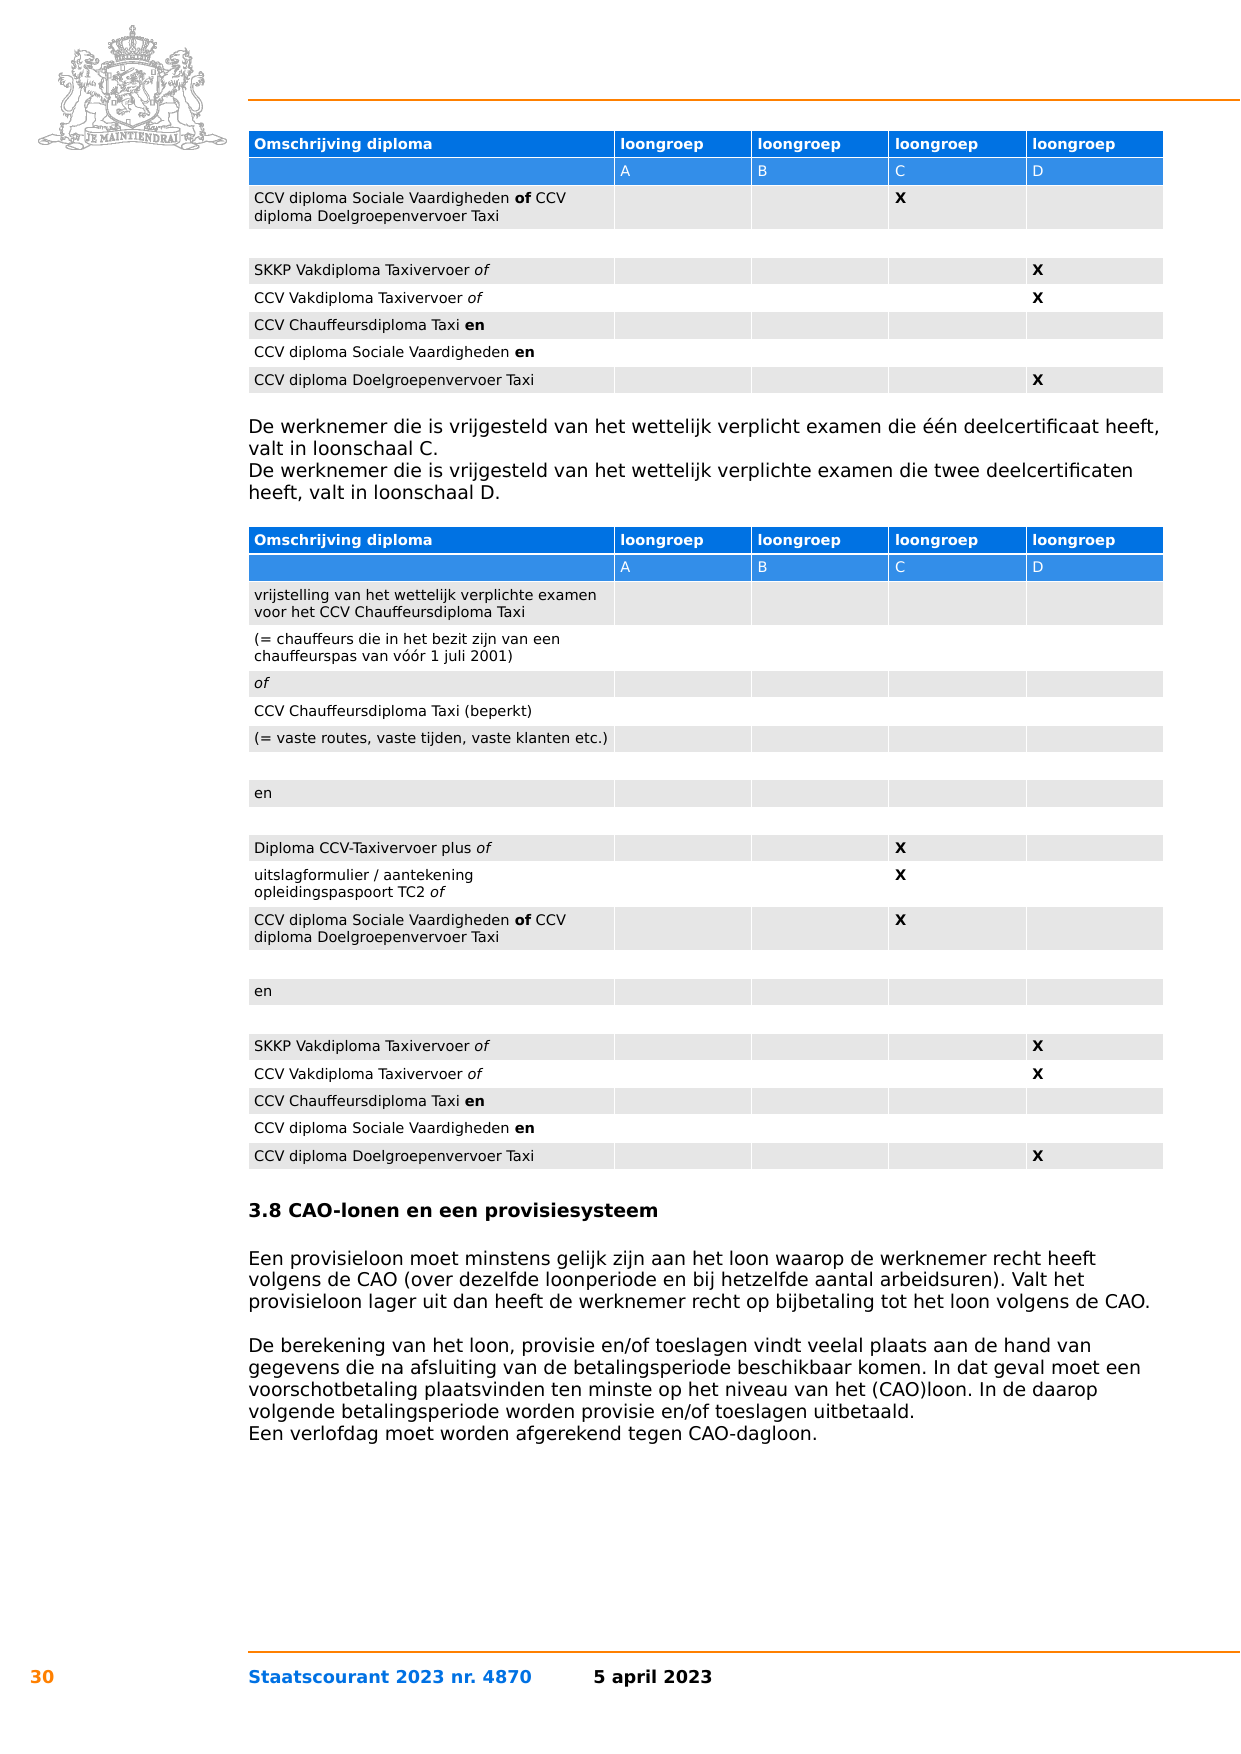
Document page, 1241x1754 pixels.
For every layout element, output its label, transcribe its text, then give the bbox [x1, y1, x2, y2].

table_cell [615, 258, 751, 284]
table_cell [752, 367, 888, 393]
table_cell [752, 230, 888, 256]
table_cell [889, 1006, 1026, 1032]
table_header loongroep [1027, 131, 1163, 157]
table_cell [1027, 1116, 1163, 1142]
table_cell [752, 753, 888, 779]
table_cell B [752, 555, 888, 581]
table_cell [889, 367, 1026, 393]
table_cell [752, 1143, 888, 1169]
table_cell [249, 158, 614, 185]
table_cell [1027, 951, 1163, 978]
table_cell [889, 753, 1026, 779]
table_cell CCV diploma Sociale Vaardigheden of CCV diploma Doelgroepenvervoer Taxi [249, 186, 614, 229]
table_header loongroep [1027, 527, 1163, 553]
table_cell [615, 780, 751, 807]
table_cell [615, 582, 751, 625]
table_cell SKKP Vakdiploma Taxivervoer of [249, 1034, 614, 1060]
table_cell X [889, 835, 1026, 861]
table_header Omschrijving diploma [249, 131, 614, 157]
table_cell [615, 186, 751, 229]
table_header loongroep [889, 527, 1026, 553]
table_header Omschrijving diploma [249, 527, 614, 553]
table_cell [1027, 340, 1163, 366]
table_cell uitslagformulier / aantekening opleidingspaspoort TC2 of [249, 863, 614, 906]
table_cell [615, 626, 751, 670]
table_cell [889, 1034, 1026, 1060]
table_cell [752, 808, 888, 834]
table_cell [1027, 671, 1163, 697]
table_cell X [1027, 285, 1163, 311]
table_cell [889, 285, 1026, 311]
table_cell X [889, 863, 1026, 906]
table_cell [1027, 230, 1163, 256]
table_cell A [615, 555, 751, 581]
text De berekening van het loon, provisie en/of toeslagen vindt veelal plaats aan de hand van gegevens die na afsluiting van de betalingsperiode beschikbaar komen. In dat geval moet een voorschotbetaling plaatsvinden ten minste op het niveau van het (CAO)loon. In de daarop volgende betalingsperiode worden provisie en/of toeslagen uitbetaald. [248, 1335, 1163, 1423]
table_cell [752, 671, 888, 697]
table_cell [249, 1006, 614, 1032]
table_cell [615, 1116, 751, 1142]
text Een provisieloon moet minstens gelijk zijn aan het loon waarop de werknemer recht heeft volgens de CAO (over dezelfde loonperiode en bij hetzelfde aantal arbeidsuren). Valt het provisieloon lager uit dan heeft de werknemer recht op bijbetaling tot het loon volgens de CAO. [248, 1247, 1163, 1313]
table_cell [615, 1061, 751, 1087]
subtitle 3.8 CAO-lonen en een provisiesysteem [248, 1200, 1163, 1222]
table_cell CCV diploma Sociale Vaardigheden en [249, 340, 614, 366]
table_cell [752, 340, 888, 366]
table_cell en [249, 780, 614, 807]
table_cell [1027, 780, 1163, 807]
table_cell [752, 907, 888, 950]
table_cell [752, 979, 888, 1005]
table_cell [615, 1088, 751, 1114]
table_cell [615, 951, 751, 978]
table_cell CCV diploma Doelgroepenvervoer Taxi [249, 367, 614, 393]
table_cell [1027, 907, 1163, 950]
table_cell [889, 626, 1026, 670]
table_cell [615, 285, 751, 311]
table_cell [752, 1034, 888, 1060]
table_cell [889, 808, 1026, 834]
table_cell [889, 312, 1026, 339]
table_cell [615, 753, 751, 779]
table_cell [752, 835, 888, 861]
table_cell [1027, 835, 1163, 861]
table_cell [752, 1088, 888, 1114]
table_cell X [1027, 1034, 1163, 1060]
table_cell [615, 835, 751, 861]
table_cell [615, 979, 751, 1005]
table_cell [889, 951, 1026, 978]
table_cell Diploma CCV-Taxivervoer plus of [249, 835, 614, 861]
table_cell [615, 808, 751, 834]
table_cell [889, 698, 1026, 724]
table_cell [1027, 1006, 1163, 1032]
table_cell [889, 979, 1026, 1005]
table_cell en [249, 979, 614, 1005]
text De werknemer die is vrijgesteld van het wettelijk verplicht examen die één deelcertificaat heeft, valt in loonschaal C. [248, 416, 1163, 460]
table_cell of [249, 671, 614, 697]
table_cell D [1027, 158, 1163, 185]
table_cell [1027, 698, 1163, 724]
table_cell [249, 753, 614, 779]
table_cell [752, 582, 888, 625]
table_cell [889, 340, 1026, 366]
table_header loongroep [752, 131, 888, 157]
table_cell CCV diploma Sociale Vaardigheden of CCV diploma Doelgroepenvervoer Taxi [249, 907, 614, 950]
table_cell [615, 863, 751, 906]
table_cell [889, 258, 1026, 284]
table_cell [752, 780, 888, 807]
table_cell [889, 726, 1026, 752]
table_cell A [615, 158, 751, 185]
table_cell D [1027, 555, 1163, 581]
table_header loongroep [615, 131, 751, 157]
table_cell [615, 230, 751, 256]
table_cell [249, 230, 614, 256]
text De werknemer die is vrijgesteld van het wettelijk verplichte examen die twee deelcertificaten heeft, valt in loonschaal D. [248, 460, 1163, 504]
text Een verlofdag moet worden afgerekend tegen CAO-dagloon. [248, 1423, 1163, 1445]
table_cell X [1027, 258, 1163, 284]
table_cell [889, 1088, 1026, 1114]
table_cell [752, 951, 888, 978]
table_cell CCV Vakdiploma Taxivervoer of [249, 285, 614, 311]
table_cell (= chauffeurs die in het bezit zijn van een chauffeurspas van vóór 1 juli 2001) [249, 626, 614, 670]
table_cell [1027, 312, 1163, 339]
table_cell CCV Chauffeursdiploma Taxi (beperkt) [249, 698, 614, 724]
table_cell [1027, 582, 1163, 625]
table_cell X [889, 186, 1026, 229]
table_cell CCV Chauffeursdiploma Taxi en [249, 312, 614, 339]
table_cell (= vaste routes, vaste tijden, vaste klanten etc.) [249, 726, 614, 752]
table_cell [1027, 726, 1163, 752]
table_cell [889, 1061, 1026, 1087]
table_cell [615, 1034, 751, 1060]
table_cell CCV Chauffeursdiploma Taxi en [249, 1088, 614, 1114]
table_cell [1027, 753, 1163, 779]
table_cell X [1027, 367, 1163, 393]
table_cell [752, 186, 888, 229]
table_cell [1027, 186, 1163, 229]
table_cell CCV diploma Sociale Vaardigheden en [249, 1116, 614, 1142]
table_cell SKKP Vakdiploma Taxivervoer of [249, 258, 614, 284]
table_cell [249, 951, 614, 978]
table_cell [889, 671, 1026, 697]
table_header loongroep [752, 527, 888, 553]
table_cell [615, 907, 751, 950]
table_cell [249, 555, 614, 581]
table_cell B [752, 158, 888, 185]
table_cell CCV Vakdiploma Taxivervoer of [249, 1061, 614, 1087]
table_cell [1027, 808, 1163, 834]
picture [38, 25, 227, 150]
table_cell [889, 1143, 1026, 1169]
table_cell [1027, 1088, 1163, 1114]
table_cell [615, 367, 751, 393]
table_cell [615, 312, 751, 339]
table_cell [752, 626, 888, 670]
table_cell [615, 1006, 751, 1032]
table_cell CCV diploma Doelgroepenvervoer Taxi [249, 1143, 614, 1169]
table_cell X [1027, 1143, 1163, 1169]
table_cell [752, 863, 888, 906]
table_header loongroep [889, 131, 1026, 157]
table_cell [752, 698, 888, 724]
table_cell [752, 258, 888, 284]
table_cell [1027, 626, 1163, 670]
table_cell C [889, 555, 1026, 581]
table_cell [889, 780, 1026, 807]
table_cell [615, 1143, 751, 1169]
table_header loongroep [615, 527, 751, 553]
table_cell X [889, 907, 1026, 950]
table_cell [1027, 863, 1163, 906]
table_cell [1027, 979, 1163, 1005]
table_cell [752, 1116, 888, 1142]
table_cell [752, 1061, 888, 1087]
table_cell [249, 808, 614, 834]
table_cell [889, 230, 1026, 256]
table_cell X [1027, 1061, 1163, 1087]
table_cell [752, 285, 888, 311]
table_cell [889, 1116, 1026, 1142]
table_cell [615, 671, 751, 697]
table_cell [615, 726, 751, 752]
table_cell C [889, 158, 1026, 185]
table_cell [889, 582, 1026, 625]
table_cell [615, 340, 751, 366]
table_cell [752, 312, 888, 339]
table_cell [615, 698, 751, 724]
table_cell [752, 1006, 888, 1032]
table_cell vrijstelling van het wettelijk verplichte examen voor het CCV Chauffeursdiploma Taxi [249, 582, 614, 625]
table_cell [752, 726, 888, 752]
